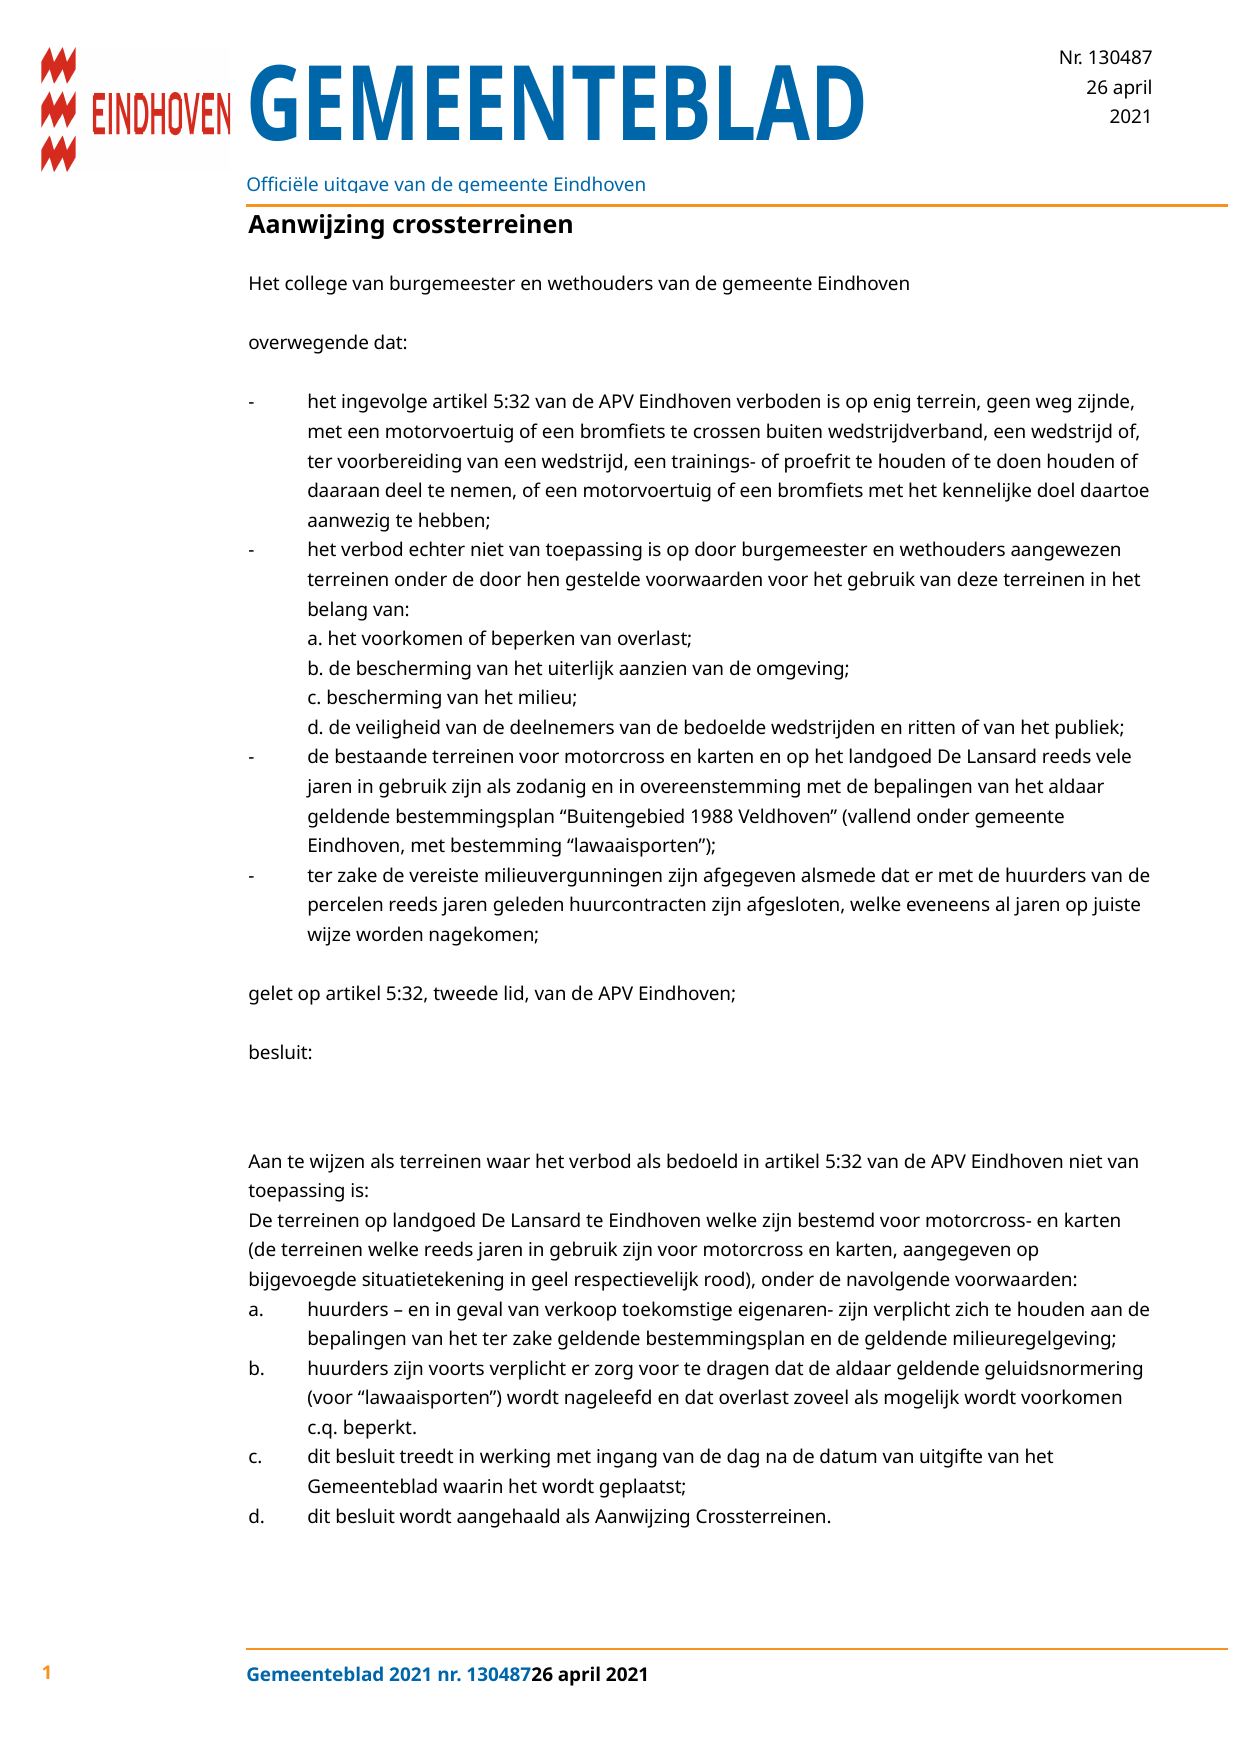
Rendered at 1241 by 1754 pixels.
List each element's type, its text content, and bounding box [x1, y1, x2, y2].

text overwegende dat: [248, 329, 1152, 355]
list dit besluit treedt in werking met ingang van de dag na de datum van uitgifte van het Gemeenteblad waarin het wordt geplaatst; [248, 1444, 1152, 1499]
list d. de veiligheid van de deelnemers van de bedoelde wedstrijden en ritten of van het publiek; [248, 714, 1152, 740]
list b. de bescherming van het uiterlijk aanzien van de omgeving; [248, 655, 1152, 681]
list het verbod echter niet van toepassing is op door burgemeester en wethouders aangewezen terreinen onder de door hen gestelde voorwaarden voor het gebruik van deze terreinen in het belang van: [248, 537, 1152, 621]
list het ingevolge artikel 5:32 van de APV Eindhoven verboden is op enig terrein, geen weg zijnde, met een motorvoertuig of een bromfiets te crossen buiten wedstrijdverband, een wedstrijd of, ter voorbereiding van een wedstrijd, een trainings- of proefrit te houden of te doen houden of daaraan deel te nemen, of een motorvoertuig of een bromfiets met het kennelijke doel daartoe aanwezig te hebben; [248, 389, 1152, 533]
list a. het voorkomen of beperken van overlast; [248, 625, 1152, 651]
list ter zake de vereiste milieuvergunningen zijn afgegeven alsmede dat er met de huurders van de percelen reeds jaren geleden huurcontracten zijn afgesloten, welke eveneens al jaren op juiste wijze worden nagekomen; [248, 862, 1152, 947]
picture [41, 47, 231, 172]
text De terreinen op landgoed De Lansard te Eindhoven welke zijn bestemd voor motorcross- en karten (de terreinen welke reeds jaren in gebruik zijn voor motorcross en karten, aangegeven op bijgevoegde situatietekening in geel respectievelijk rood), onder de navolgende voorwaarden: [248, 1207, 1152, 1292]
text Aanwijzing crossterreinen [248, 207, 1152, 241]
text Het college van burgemeester en wethouders van de gemeente Eindhoven [248, 270, 1152, 296]
list huurders – en in geval van verkoop toekomstige eigenaren- zijn verplicht zich te houden aan de bepalingen van het ter zake geldende bestemmingsplan en de geldende milieuregelgeving; [248, 1296, 1152, 1351]
list huurders zijn voorts verplicht er zorg voor te dragen dat de aldaar geldende geluidsnormering (voor “lawaaisporten”) wordt nageleefd en dat overlast zoveel als mogelijk wordt voorkomen c.q. beperkt. [248, 1355, 1152, 1440]
text Aan te wijzen als terreinen waar het verbod als bedoeld in artikel 5:32 van de APV Eindhoven niet van toepassing is: [248, 1148, 1152, 1203]
text gelet op artikel 5:32, tweede lid, van de APV Eindhoven; [248, 980, 1152, 1006]
text besluit: [248, 1039, 1152, 1065]
list c. bescherming van het milieu; [248, 684, 1152, 710]
list de bestaande terreinen voor motorcross en karten en op het landgoed De Lansard reeds vele jaren in gebruik zijn als zodanig en in overeenstemming met de bepalingen van het aldaar geldende bestemmingsplan “Buitengebied 1988 Veldhoven” (vallend onder gemeente Eindhoven, met bestemming “lawaaisporten”); [248, 744, 1152, 858]
list dit besluit wordt aangehaald als Aanwijzing Crossterreinen. [248, 1503, 1152, 1529]
